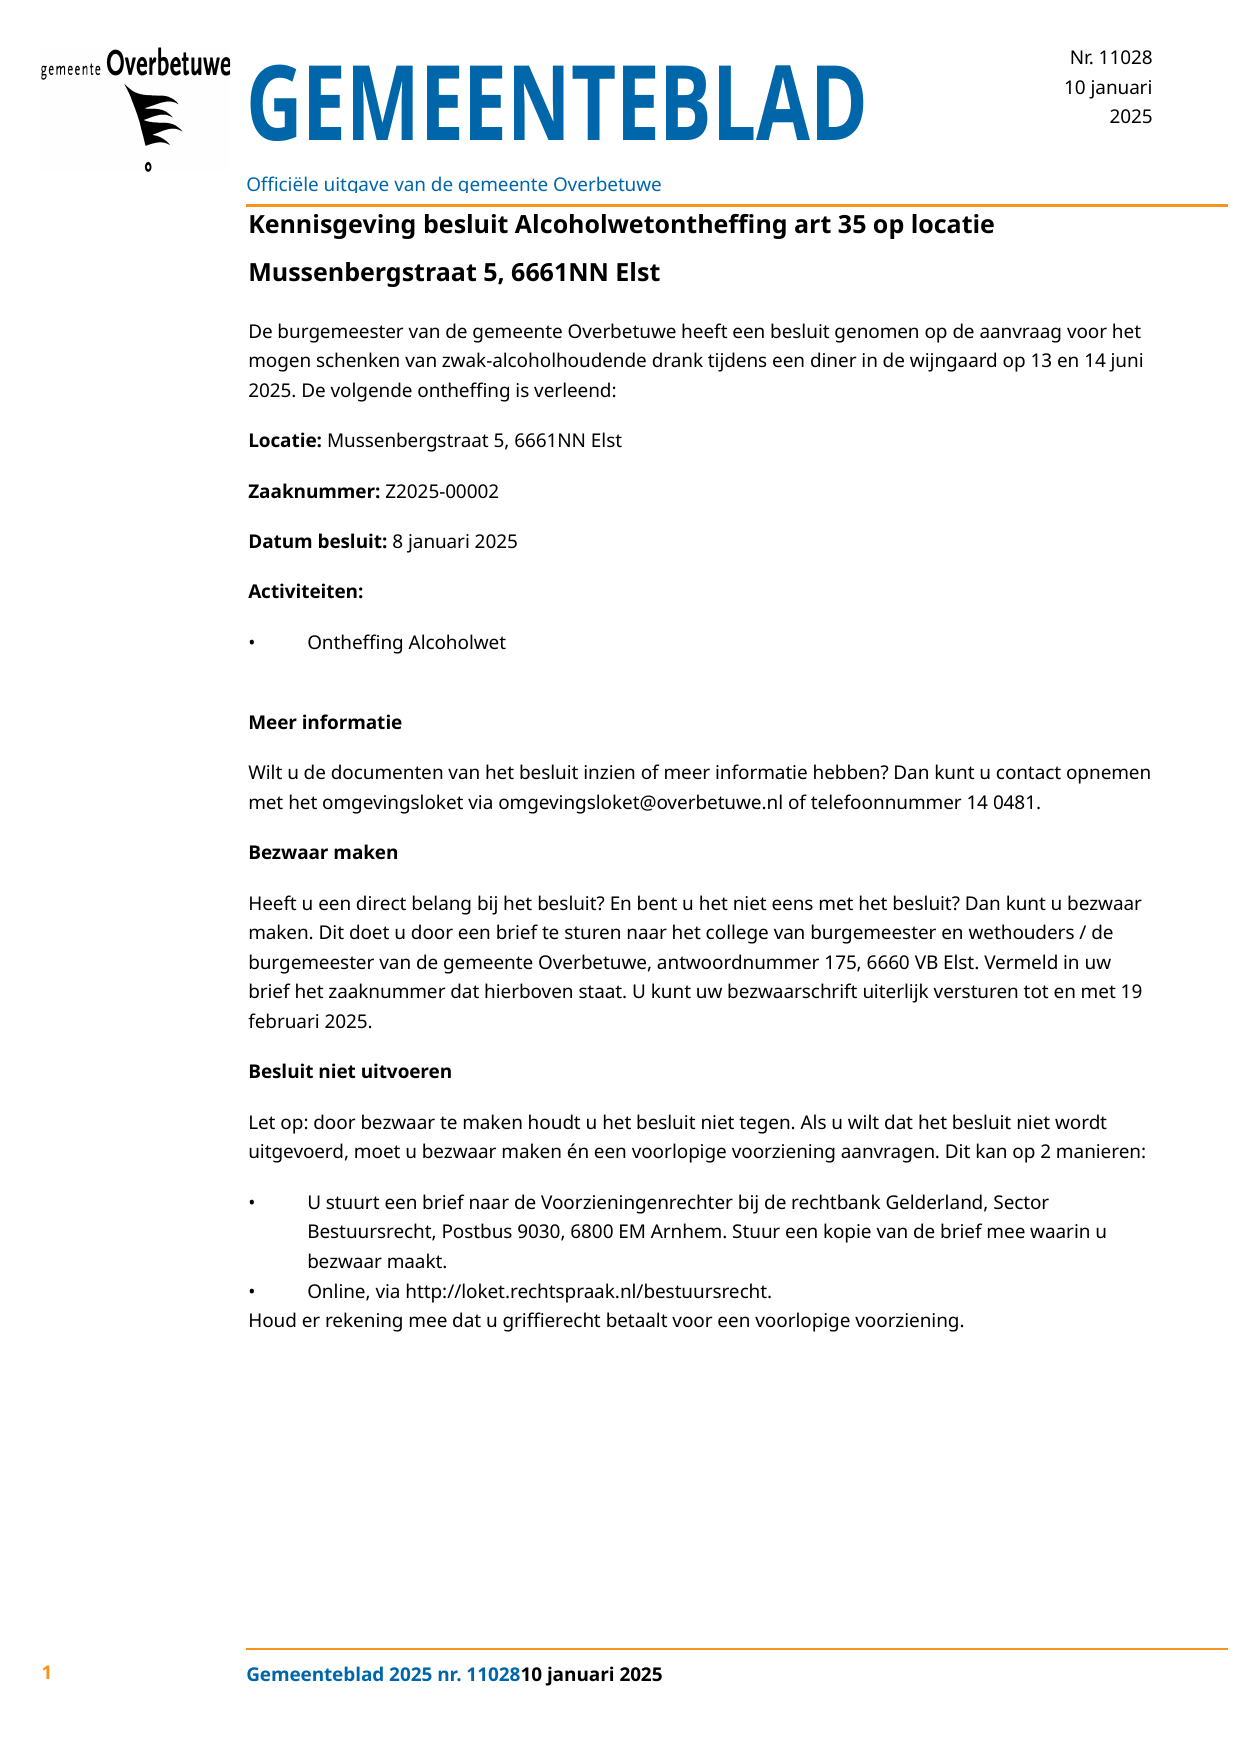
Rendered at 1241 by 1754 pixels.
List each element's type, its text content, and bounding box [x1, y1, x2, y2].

text Bezwaar maken [248, 839, 1152, 865]
list Online, via http://loket.rechtspraak.nl/bestuursrecht. [248, 1278, 1152, 1304]
picture [41, 47, 231, 172]
text Datum besluit: 8 januari 2025 [248, 528, 1152, 554]
text Locatie: Mussenbergstraat 5, 6661NN Elst [248, 427, 1152, 453]
list U stuurt een brief naar de Voorzieningenrechter bij de rechtbank Gelderland, Sector Bestuursrecht, Postbus 9030, 6800 EM Arnhem. Stuur een kopie van de brief mee waarin u bezwaar maakt. [248, 1189, 1152, 1274]
text Meer informatie [248, 709, 1152, 735]
text Kennisgeving besluit Alcoholwetontheffing art 35 op locatie Mussenbergstraat 5, 6661NN Elst [248, 207, 1152, 288]
text Activiteiten: [248, 579, 1152, 604]
text Zaaknummer: Z2025-00002 [248, 478, 1152, 504]
text Houd er rekening mee dat u griffierecht betaalt voor een voorlopige voorziening. [248, 1307, 1152, 1333]
text De burgemeester van de gemeente Overbetuwe heeft een besluit genomen op de aanvraag voor het mogen schenken van zwak-alcoholhoudende drank tijdens een diner in de wijngaard op 13 en 14 juni 2025. De volgende ontheffing is verleend: [248, 318, 1152, 403]
text Besluit niet uitvoeren [248, 1059, 1152, 1084]
text Wilt u de documenten van het besluit inzien of meer informatie hebben? Dan kunt u contact opnemen met het omgevingsloket via omgevingsloket@overbetuwe.nl of telefoonnummer 14 0481. [248, 759, 1152, 815]
text Let op: door bezwaar te maken houdt u het besluit niet tegen. Als u wilt dat het besluit niet wordt uitgevoerd, moet u bezwaar maken én een voorlopige voorziening aanvragen. Dit kan op 2 manieren: [248, 1109, 1152, 1164]
text Heeft u een direct belang bij het besluit? En bent u het niet eens met het besluit? Dan kunt u bezwaar maken. Dit doet u door een brief te sturen naar het college van burgemeester en wethouders / de burgemeester van de gemeente Overbetuwe, antwoordnummer 175, 6660 VB Elst. Vermeld in uw brief het zaaknummer dat hierboven staat. U kunt uw bezwaarschrift uiterlijk versturen tot en met 19 februari 2025. [248, 890, 1152, 1034]
list Ontheffing Alcoholwet [248, 629, 1152, 655]
